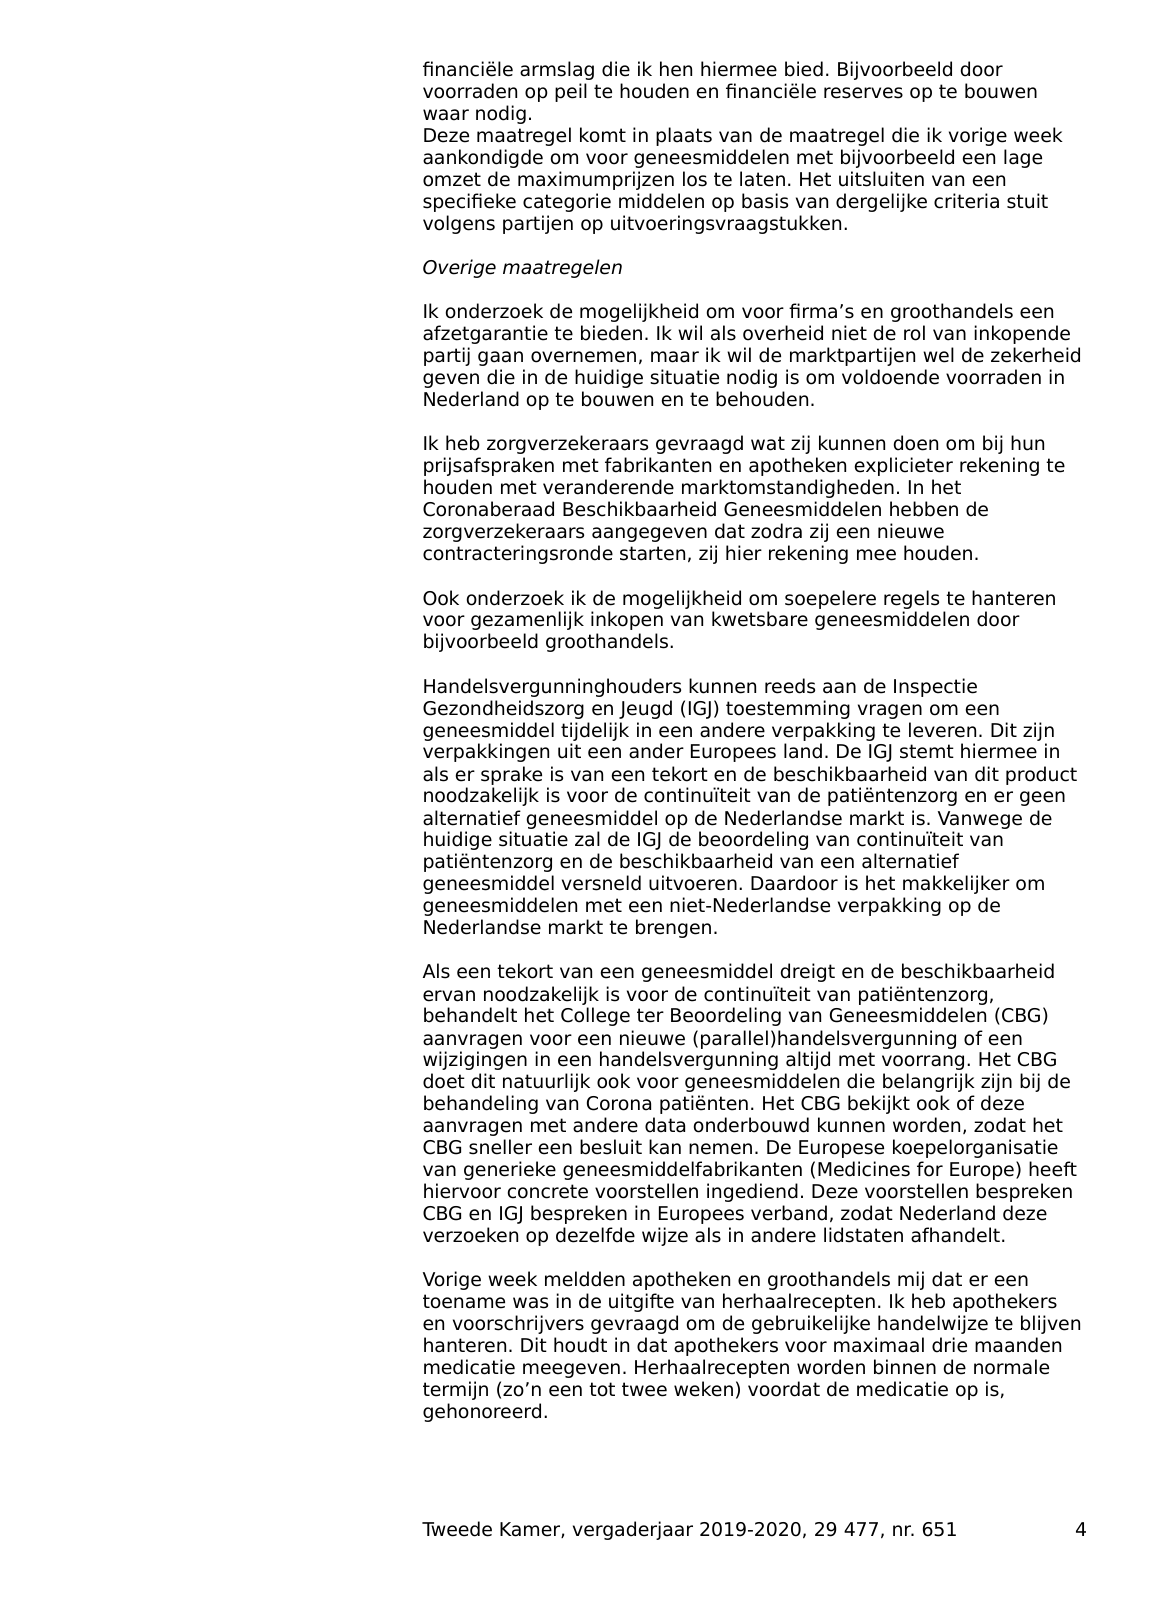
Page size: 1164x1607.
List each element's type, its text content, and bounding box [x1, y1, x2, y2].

text Ook onderzoek ik de mogelijkheid om soepelere regels te hanteren voor gezamenlijk inkopen van kwetsbare geneesmiddelen door bijvoorbeeld groothandels. [422, 587, 1087, 653]
text Als een tekort van een geneesmiddel dreigt en de beschikbaarheid ervan noodzakelijk is voor de continuïteit van patiëntenzorg, behandelt het College ter Beoordeling van Geneesmiddelen (CBG) aanvragen voor een nieuwe (parallel)handelsvergunning of een wijzigingen in een handelsvergunning altijd met voorrang. Het CBG doet dit natuurlijk ook voor geneesmiddelen die belangrijk zijn bij de behandeling van Corona patiënten. Het CBG bekijkt ook of deze aanvragen met andere data onderbouwd kunnen worden, zodat het CBG sneller een besluit kan nemen. De Europese koepelorganisatie van generieke geneesmiddelfabrikanten (Medicines for Europe) heeft hiervoor concrete voorstellen ingediend. Deze voorstellen bespreken CBG en IGJ bespreken in Europees verband, zodat Nederland deze verzoeken op dezelfde wijze als in andere lidstaten afhandelt. [422, 961, 1087, 1247]
text Ik onderzoek de mogelijkheid om voor firma’s en groothandels een afzetgarantie te bieden. Ik wil als overheid niet de rol van inkopende partij gaan overnemen, maar ik wil de marktpartijen wel de zekerheid geven die in de huidige situatie nodig is om voldoende voorraden in Nederland op te bouwen en te behouden. [422, 301, 1087, 411]
subtitle Overige maatregelen [422, 257, 1087, 279]
text Vorige week meldden apotheken en groothandels mij dat er een toename was in de uitgifte van herhaalrecepten. Ik heb apothekers en voorschrijvers gevraagd om de gebruikelijke handelwijze te blijven hanteren. Dit houdt in dat apothekers voor maximaal drie maanden medicatie meegeven. Herhaalrecepten worden binnen de normale termijn (zo’n een tot twee weken) voordat de medicatie op is, gehonoreerd. [422, 1269, 1087, 1423]
text financiële armslag die ik hen hiermee bied. Bijvoorbeeld door voorraden op peil te houden en financiële reserves op te bouwen waar nodig. [422, 59, 1087, 125]
text Handelsvergunninghouders kunnen reeds aan de Inspectie Gezondheidszorg en Jeugd (IGJ) toestemming vragen om een geneesmiddel tijdelijk in een andere verpakking te leveren. Dit zijn verpakkingen uit een ander Europees land. De IGJ stemt hiermee in als er sprake is van een tekort en de beschikbaarheid van dit product noodzakelijk is voor de continuïteit van de patiëntenzorg en er geen alternatief geneesmiddel op de Nederlandse markt is. Vanwege de huidige situatie zal de IGJ de beoordeling van continuïteit van patiëntenzorg en de beschikbaarheid van een alternatief geneesmiddel versneld uitvoeren. Daardoor is het makkelijker om geneesmiddelen met een niet-Nederlandse verpakking op de Nederlandse markt te brengen. [422, 676, 1087, 939]
text Deze maatregel komt in plaats van de maatregel die ik vorige week aankondigde om voor geneesmiddelen met bijvoorbeeld een lage omzet de maximumprijzen los te laten. Het uitsluiten van een specifieke categorie middelen op basis van dergelijke criteria stuit volgens partijen op uitvoeringsvraagstukken. [422, 125, 1087, 235]
text Ik heb zorgverzekeraars gevraagd wat zij kunnen doen om bij hun prijsafspraken met fabrikanten en apotheken explicieter rekening te houden met veranderende marktomstandigheden. In het Coronaberaad Beschikbaarheid Geneesmiddelen hebben de zorgverzekeraars aangegeven dat zodra zij een nieuwe contracteringsronde starten, zij hier rekening mee houden. [422, 433, 1087, 565]
